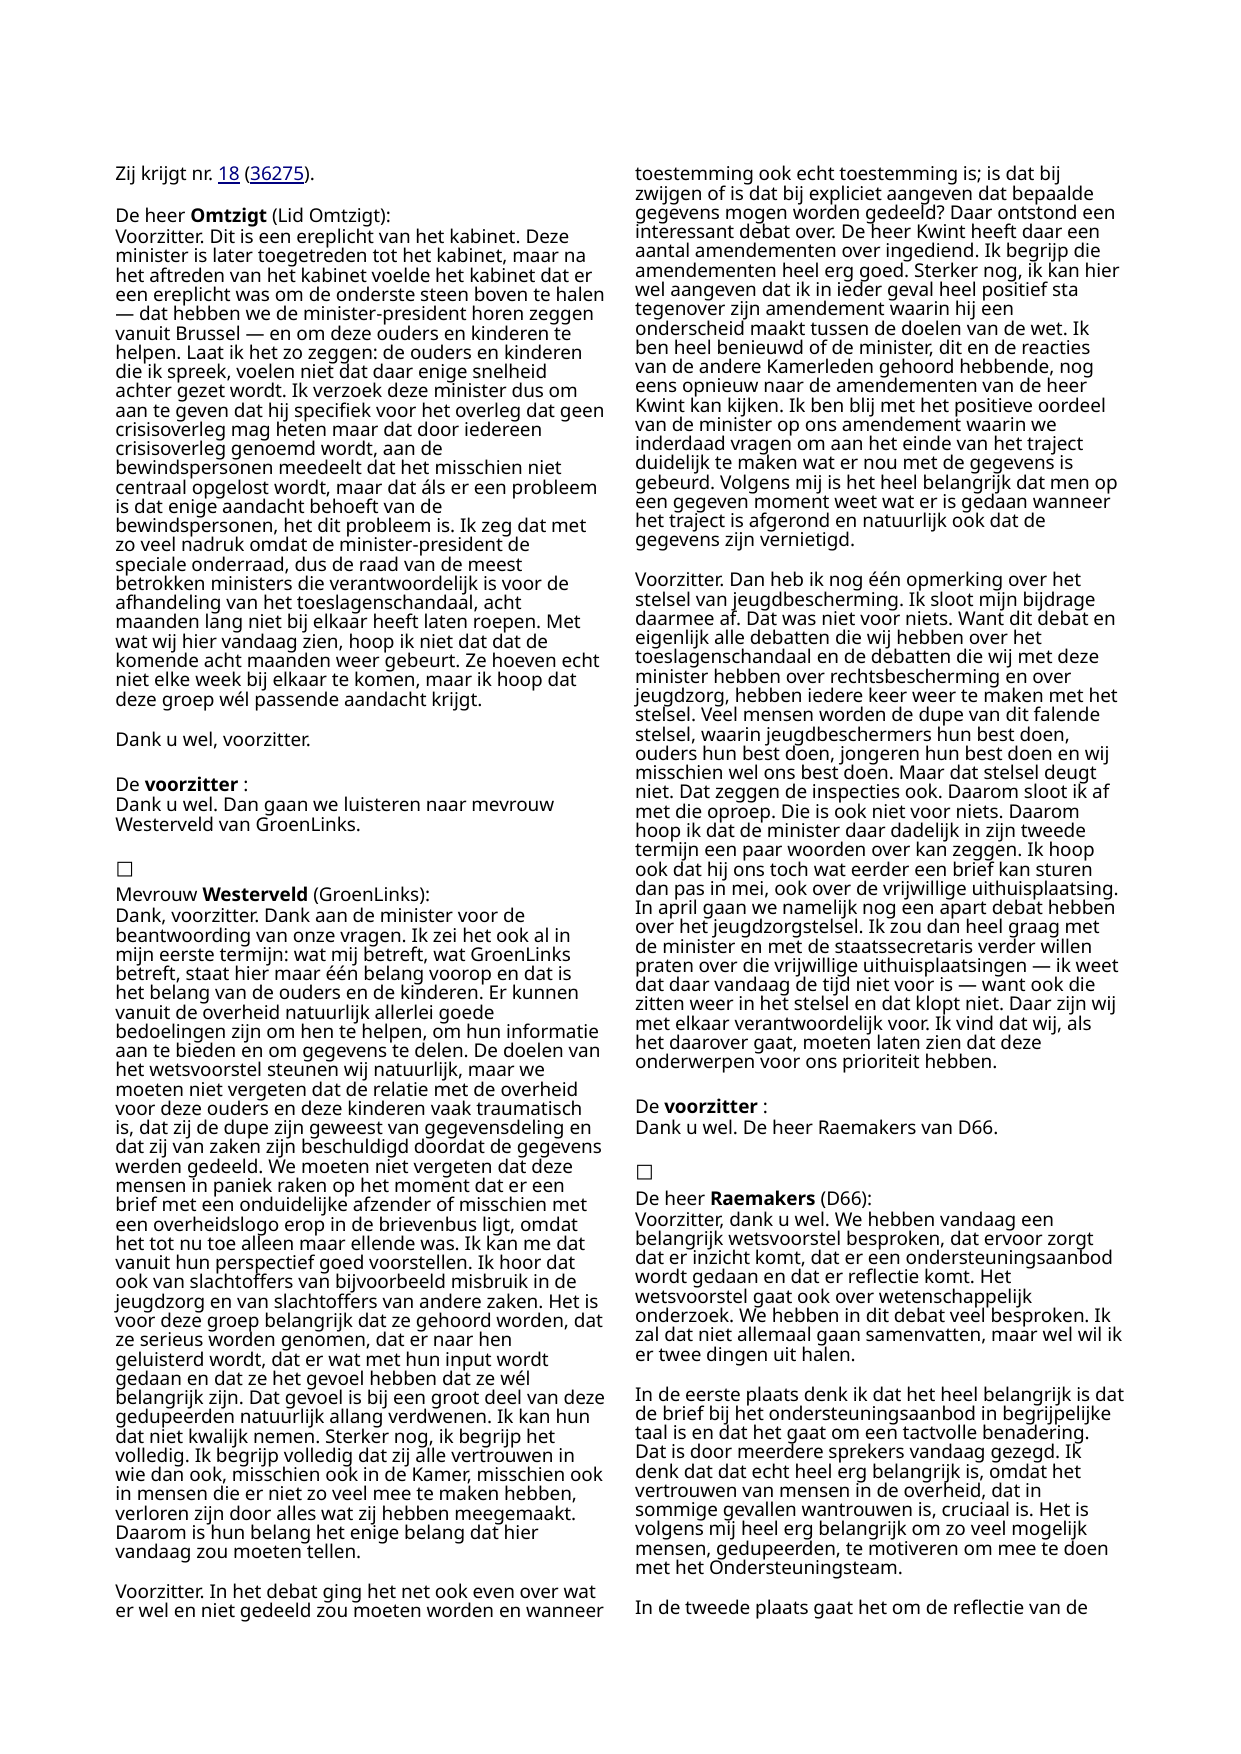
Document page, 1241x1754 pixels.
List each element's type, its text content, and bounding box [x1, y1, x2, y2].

text Dank, voorzitter. Dank aan de minister voor de beantwoording van onze vragen. Ik zei het ook al in mijn eerste termijn: wat mij betreft, wat GroenLinks betreft, staat hier maar één belang voorop en dat is het belang van de ouders en de kinderen. Er kunnen vanuit de overheid natuurlijk allerlei goede bedoelingen zijn om hen te helpen, om hun informatie aan te bieden en om gegevens te delen. De doelen van het wetsvoorstel steunen wij natuurlijk, maar we moeten niet vergeten dat de relatie met de overheid voor deze ouders en deze kinderen vaak traumatisch is, dat zij de dupe zijn geweest van gegevensdeling en dat zij van zaken zijn beschuldigd doordat de gegevens werden gedeeld. We moeten niet vergeten dat deze mensen in paniek raken op het moment dat er een brief met een onduidelijke afzender of misschien met een overheidslogo erop in de brievenbus ligt, omdat het tot nu toe alleen maar ellende was. Ik kan me dat vanuit hun perspectief goed voorstellen. Ik hoor dat ook van slachtoffers van bijvoorbeeld misbruik in de jeugdzorg en van slachtoffers van andere zaken. Het is voor deze groep belangrijk dat ze gehoord worden, dat ze serieus worden genomen, dat er naar hen geluisterd wordt, dat er wat met hun input wordt gedaan en dat ze het gevoel hebben dat ze wél belangrijk zijn. Dat gevoel is bij een groot deel van deze gedupeerden natuurlijk allang verdwenen. Ik kan hun dat niet kwalijk nemen. Sterker nog, ik begrijp het volledig. Ik begrijp volledig dat zij alle vertrouwen in wie dan ook, misschien ook in de Kamer, misschien ook in mensen die er niet zo veel mee te maken hebben, verloren zijn door alles wat zij hebben meegemaakt. Daarom is hun belang het enige belang dat hier vandaag zou moeten tellen. [115, 907, 605, 1562]
text Mevrouw Westerveld (GroenLinks): [115, 882, 605, 907]
text Dank u wel. De heer Raemakers van D66. [635, 1119, 1125, 1138]
text De voorzitter : [635, 1093, 1125, 1119]
text Voorzitter. Dit is een ereplicht van het kabinet. Deze minister is later toegetreden tot het kabinet, maar na het aftreden van het kabinet voelde het kabinet dat er een ereplicht was om de onderste steen boven te halen — dat hebben we de minister-president horen zeggen vanuit Brussel — en om deze ouders en kinderen te helpen. Laat ik het zo zeggen: de ouders en kinderen die ik spreek, voelen niet dat daar enige snelheid achter gezet wordt. Ik verzoek deze minister dus om aan te geven dat hij specifiek voor het overleg dat geen crisisoverleg mag heten maar dat door iedereen crisisoverleg genoemd wordt, aan de bewindspersonen meedeelt dat het misschien niet centraal opgelost wordt, maar dat áls er een probleem is dat enige aandacht behoeft van de bewindspersonen, het dit probleem is. Ik zeg dat met zo veel nadruk omdat de minister-president de speciale onderraad, dus de raad van de meest betrokken ministers die verantwoordelijk is voor de afhandeling van het toeslagenschandaal, acht maanden lang niet bij elkaar heeft laten roepen. Met wat wij hier vandaag zien, hoop ik niet dat dat de komende acht maanden weer gebeurt. Ze hoeven echt niet elke week bij elkaar te komen, maar ik hoop dat deze groep wél passende aandacht krijgt. [115, 228, 605, 710]
text ⬜ [635, 1159, 1125, 1185]
text De heer Omtzigt (Lid Omtzigt): [115, 202, 605, 228]
text De heer Raemakers (D66): [635, 1185, 1125, 1211]
text Voorzitter. In het debat ging het net ook even over wat er wel en niet gedeeld zou moeten worden en wanneer [115, 1583, 605, 1622]
text In de tweede plaats gaat het om de reflectie van de [635, 1599, 1125, 1618]
text Dank u wel. Dan gaan we luisteren naar mevrouw Westerveld van GroenLinks. [115, 796, 605, 835]
text Zij krijgt nr. 18 (36275). [115, 165, 605, 184]
text Dank u wel, voorzitter. [115, 731, 605, 750]
text De voorzitter : [115, 771, 605, 796]
text In de eerste plaats denk ik dat het heel belangrijk is dat de brief bij het ondersteuningsaanbod in begrijpelijke taal is en dat het gaat om een tactvolle benadering. Dat is door meerdere sprekers vandaag gezegd. Ik denk dat dat echt heel erg belangrijk is, omdat het vertrouwen van mensen in de overheid, dat in sommige gevallen wantrouwen is, cruciaal is. Het is volgens mij heel erg belangrijk om zo veel mogelijk mensen, gedupeerden, te motiveren om mee te doen met het Ondersteuningsteam. [635, 1386, 1125, 1578]
text ⬜ [115, 856, 605, 882]
text toestemming ook echt toestemming is; is dat bij zwijgen of is dat bij expliciet aangeven dat bepaalde gegevens mogen worden gedeeld? Daar ontstond een interessant debat over. De heer Kwint heeft daar een aantal amendementen over ingediend. Ik begrijp die amendementen heel erg goed. Sterker nog, ik kan hier wel aangeven dat ik in ieder geval heel positief sta tegenover zijn amendement waarin hij een onderscheid maakt tussen de doelen van de wet. Ik ben heel benieuwd of de minister, dit en de reacties van de andere Kamerleden gehoord hebbende, nog eens opnieuw naar de amendementen van de heer Kwint kan kijken. Ik ben blij met het positieve oordeel van de minister op ons amendement waarin we inderdaad vragen om aan het einde van het traject duidelijk te maken wat er nou met de gegevens is gebeurd. Volgens mij is het heel belangrijk dat men op een gegeven moment weet wat er is gedaan wanneer het traject is afgerond en natuurlijk ook dat de gegevens zijn vernietigd. [635, 165, 1125, 551]
text Voorzitter. Dan heb ik nog één opmerking over het stelsel van jeugdbescherming. Ik sloot mijn bijdrage daarmee af. Dat was niet voor niets. Want dit debat en eigenlijk alle debatten die wij hebben over het toeslagenschandaal en de debatten die wij met deze minister hebben over rechtsbescherming en over jeugdzorg, hebben iedere keer weer te maken met het stelsel. Veel mensen worden de dupe van dit falende stelsel, waarin jeugdbeschermers hun best doen, ouders hun best doen, jongeren hun best doen en wij misschien wel ons best doen. Maar dat stelsel deugt niet. Dat zeggen de inspecties ook. Daarom sloot ik af met die oproep. Die is ook niet voor niets. Daarom hoop ik dat de minister daar dadelijk in zijn tweede termijn een paar woorden over kan zeggen. Ik hoop ook dat hij ons toch wat eerder een brief kan sturen dan pas in mei, ook over de vrijwillige uithuisplaatsing. In april gaan we namelijk nog een apart debat hebben over het jeugdzorgstelsel. Ik zou dan heel graag met de minister en met de staatssecretaris verder willen praten over die vrijwillige uithuisplaatsingen — ik weet dat daar vandaag de tijd niet voor is — want ook die zitten weer in het stelsel en dat klopt niet. Daar zijn wij met elkaar verantwoordelijk voor. Ik vind dat wij, als het daarover gaat, moeten laten zien dat deze onderwerpen voor ons prioriteit hebben. [635, 571, 1125, 1072]
text Voorzitter, dank u wel. We hebben vandaag een belangrijk wetsvoorstel besproken, dat ervoor zorgt dat er inzicht komt, dat er een ondersteuningsaanbod wordt gedaan en dat er reflectie komt. Het wetsvoorstel gaat ook over wetenschappelijk onderzoek. We hebben in dit debat veel besproken. Ik zal dat niet allemaal gaan samenvatten, maar wel wil ik er twee dingen uit halen. [635, 1211, 1125, 1365]
